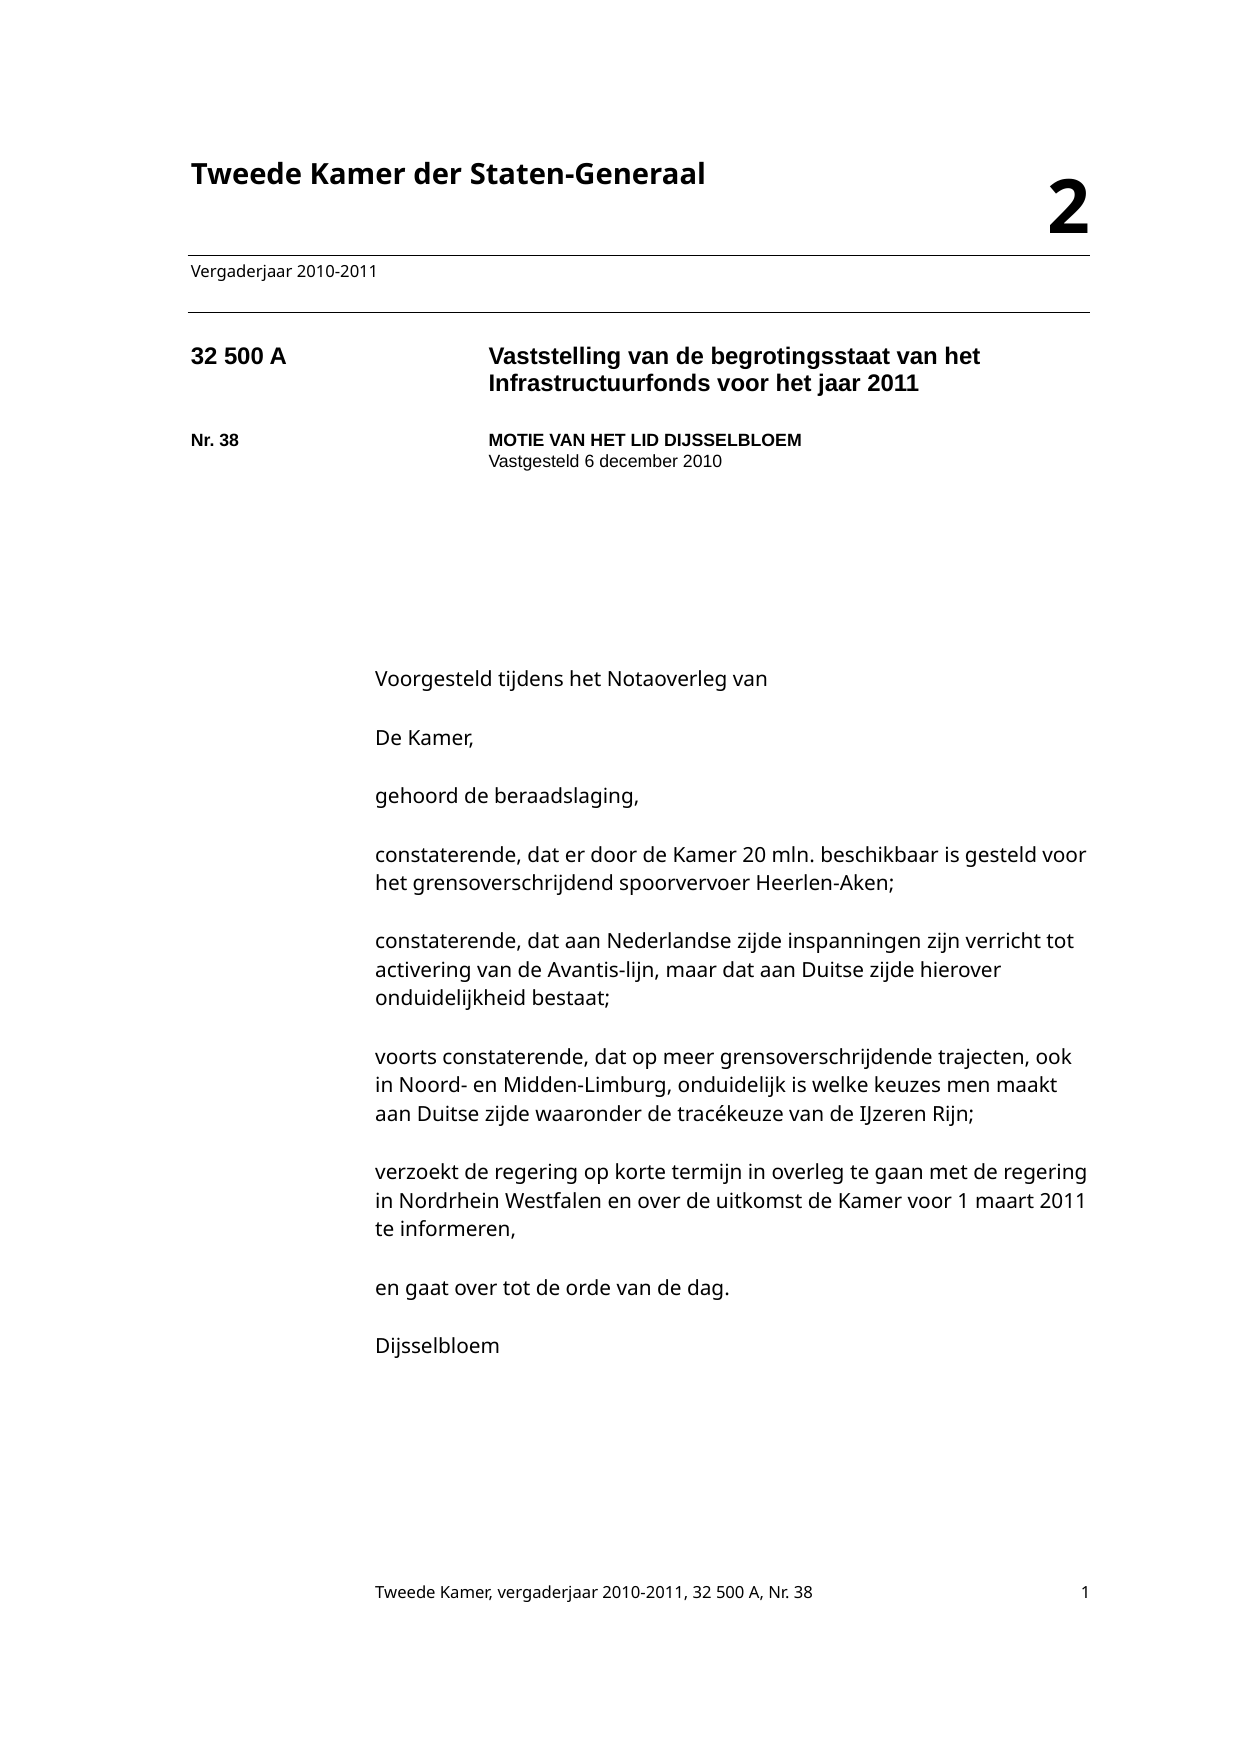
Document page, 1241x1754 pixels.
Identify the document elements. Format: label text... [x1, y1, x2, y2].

table_cell MOTIE VAN HET LID DIJSSELBLOEM Vastgesteld 6 december 2010 [485, 427, 1090, 546]
text en gaat over tot de orde van de dag. [375, 1273, 1090, 1301]
table_cell 32 500 A [188, 339, 485, 427]
text Dijsselbloem [375, 1331, 1090, 1359]
text Voorgesteld tijdens het Notaoverleg van [375, 664, 1090, 693]
text constaterende, dat er door de Kamer 20 mln. beschikbaar is gesteld voor het grensoverschrijdend spoorvervoer Heerlen-Aken; [375, 840, 1090, 897]
table_header 2 [910, 150, 1090, 255]
text verzoekt de regering op korte termijn in overleg te gaan met de regering in Nordrhein Westfalen en over de uitkomst de Kamer voor 1 maart 2011 te informeren, [375, 1157, 1090, 1243]
text De Kamer, [375, 723, 1090, 751]
text voorts constaterende, dat op meer grensoverschrijdende trajecten, ook in Noord- en Midden-Limburg, onduidelijk is welke keuzes men maakt aan Duitse zijde waaronder de tracékeuze van de IJzeren Rijn; [375, 1042, 1090, 1127]
text gehoord de beraadslaging, [375, 781, 1090, 810]
table_cell [188, 313, 485, 339]
table_cell Vergaderjaar 2010-2011 [188, 256, 485, 312]
table_cell Vaststelling van de begrotingsstaat van het Infrastructuurfonds voor het jaar 2011 [485, 339, 1090, 427]
table_cell Nr. 38 [188, 427, 485, 546]
text constaterende, dat aan Nederlandse zijde inspanningen zijn verricht tot activering van de Avantis-lijn, maar dat aan Duitse zijde hierover onduidelijkheid bestaat; [375, 927, 1090, 1012]
table_cell [485, 256, 1090, 312]
table_header Tweede Kamer der Staten-Generaal [188, 150, 909, 255]
table_cell [485, 313, 1090, 339]
